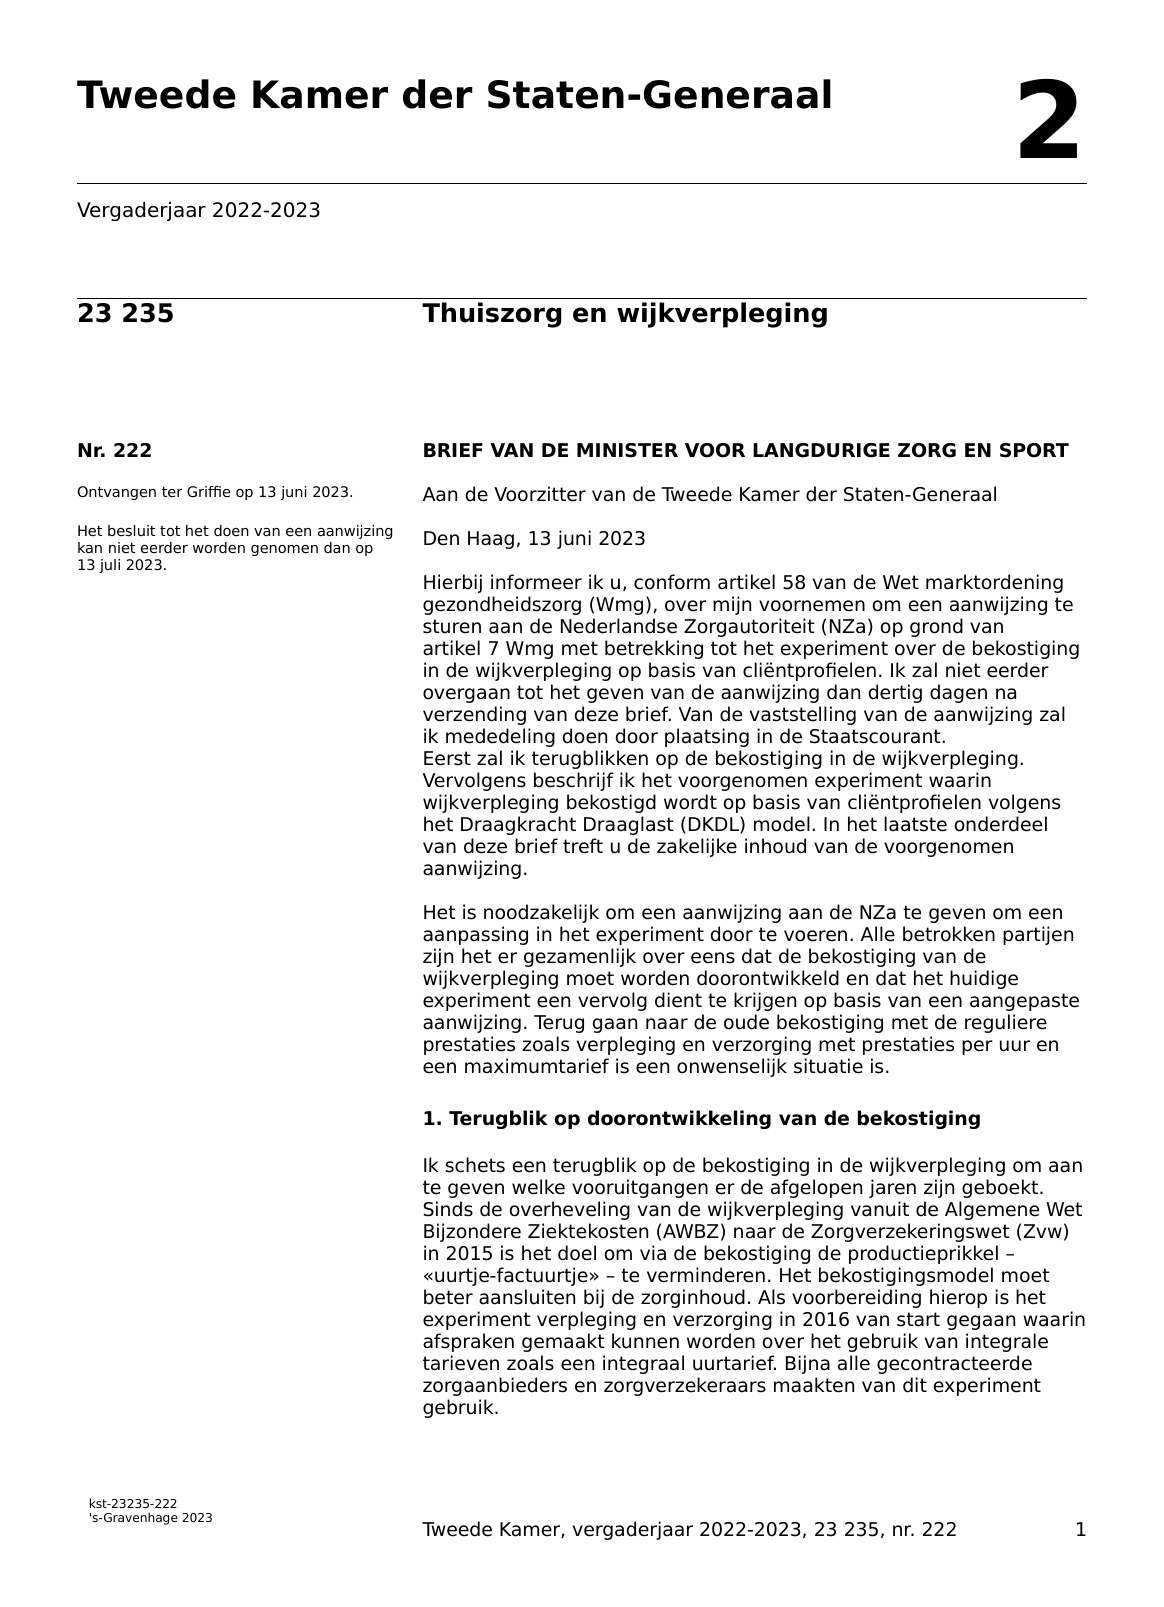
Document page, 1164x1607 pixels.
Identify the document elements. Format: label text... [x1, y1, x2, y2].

text Het is noodzakelijk om een aanwijzing aan de NZa te geven om een aanpassing in het experiment door te voeren. Alle betrokken partijen zijn het er gezamenlijk over eens dat de bekostiging van de wijkverpleging moet worden doorontwikkeld en dat het huidige experiment een vervolg dient te krijgen op basis van een aangepaste aanwijzing. Terug gaan naar de oude bekostiging met de reguliere prestaties zoals verpleging en verzorging met prestaties per uur en een maximumtarief is een onwenselijk situatie is. [422, 902, 1087, 1078]
text Ontvangen ter Griffie op 13 juni 2023. [77, 484, 399, 501]
table_header Tweede Kamer der Staten-Generaal [77, 59, 886, 183]
text Ik schets een terugblik op de bekostiging in de wijkverpleging om aan te geven welke vooruitgangen er de afgelopen jaren zijn geboekt. Sinds de overheveling van de wijkverpleging vanuit de Algemene Wet Bijzondere Ziektekosten (AWBZ) naar de Zorgverzekeringswet (Zvw) in 2015 is het doel om via de bekostiging de productieprikkel – «uurtje-factuurtje» – te verminderen. Het bekostigingsmodel moet beter aansluiten bij de zorginhoud. Als voorbereiding hierop is het experiment verpleging en verzorging in 2016 van start gegaan waarin afspraken gemaakt kunnen worden over het gebruik van integrale tarieven zoals een integraal uurtarief. Bijna alle gecontracteerde zorgaanbieders en zorgverzekeraars maakten van dit experiment gebruik. [422, 1155, 1087, 1419]
text Den Haag, 13 juni 2023 [422, 528, 1087, 550]
text Eerst zal ik terugblikken op de bekostiging in de wijkverpleging. Vervolgens beschrijf ik het voorgenomen experiment waarin wijkverpleging bekostigd wordt op basis van cliëntprofielen volgens het Draagkracht Draaglast (DKDL) model. In het laatste onderdeel van deze brief treft u de zakelijke inhoud van de voorgenomen aanwijzing. [422, 748, 1087, 880]
subtitle 1. Terugblik op doorontwikkeling van de bekostiging [422, 1108, 1087, 1130]
text [77, 501, 399, 523]
text kst-23235-222 [88, 1497, 323, 1511]
text Hierbij informeer ik u, conform artikel 58 van de Wet marktordening gezondheidszorg (Wmg), over mijn voornemen om een aanwijzing te sturen aan de Nederlandse Zorgautoriteit (NZa) op grond van artikel 7 Wmg met betrekking tot het experiment over de bekostiging in de wijkverpleging op basis van cliëntprofielen. Ik zal niet eerder overgaan tot het geven van de aanwijzing dan dertig dagen na verzending van deze brief. Van de vaststelling van de aanwijzing zal ik mededeling doen door plaatsing in de Staatscourant. [422, 572, 1087, 748]
subtitle 23 235 Thuiszorg en wijkverpleging [77, 299, 1087, 329]
table_header 2 [886, 59, 1087, 183]
text 's-Gravenhage 2023 [88, 1511, 323, 1525]
text Het besluit tot het doen van een aanwijzing kan niet eerder worden genomen dan op 13 juli 2023. [77, 523, 399, 573]
text Aan de Voorzitter van de Tweede Kamer der Staten-Generaal [422, 484, 1087, 506]
table_cell Vergaderjaar 2022-2023 [77, 184, 1087, 298]
subtitle Nr. 222 BRIEF VAN DE MINISTER VOOR LANGDURIGE ZORG EN SPORT [77, 440, 1087, 462]
